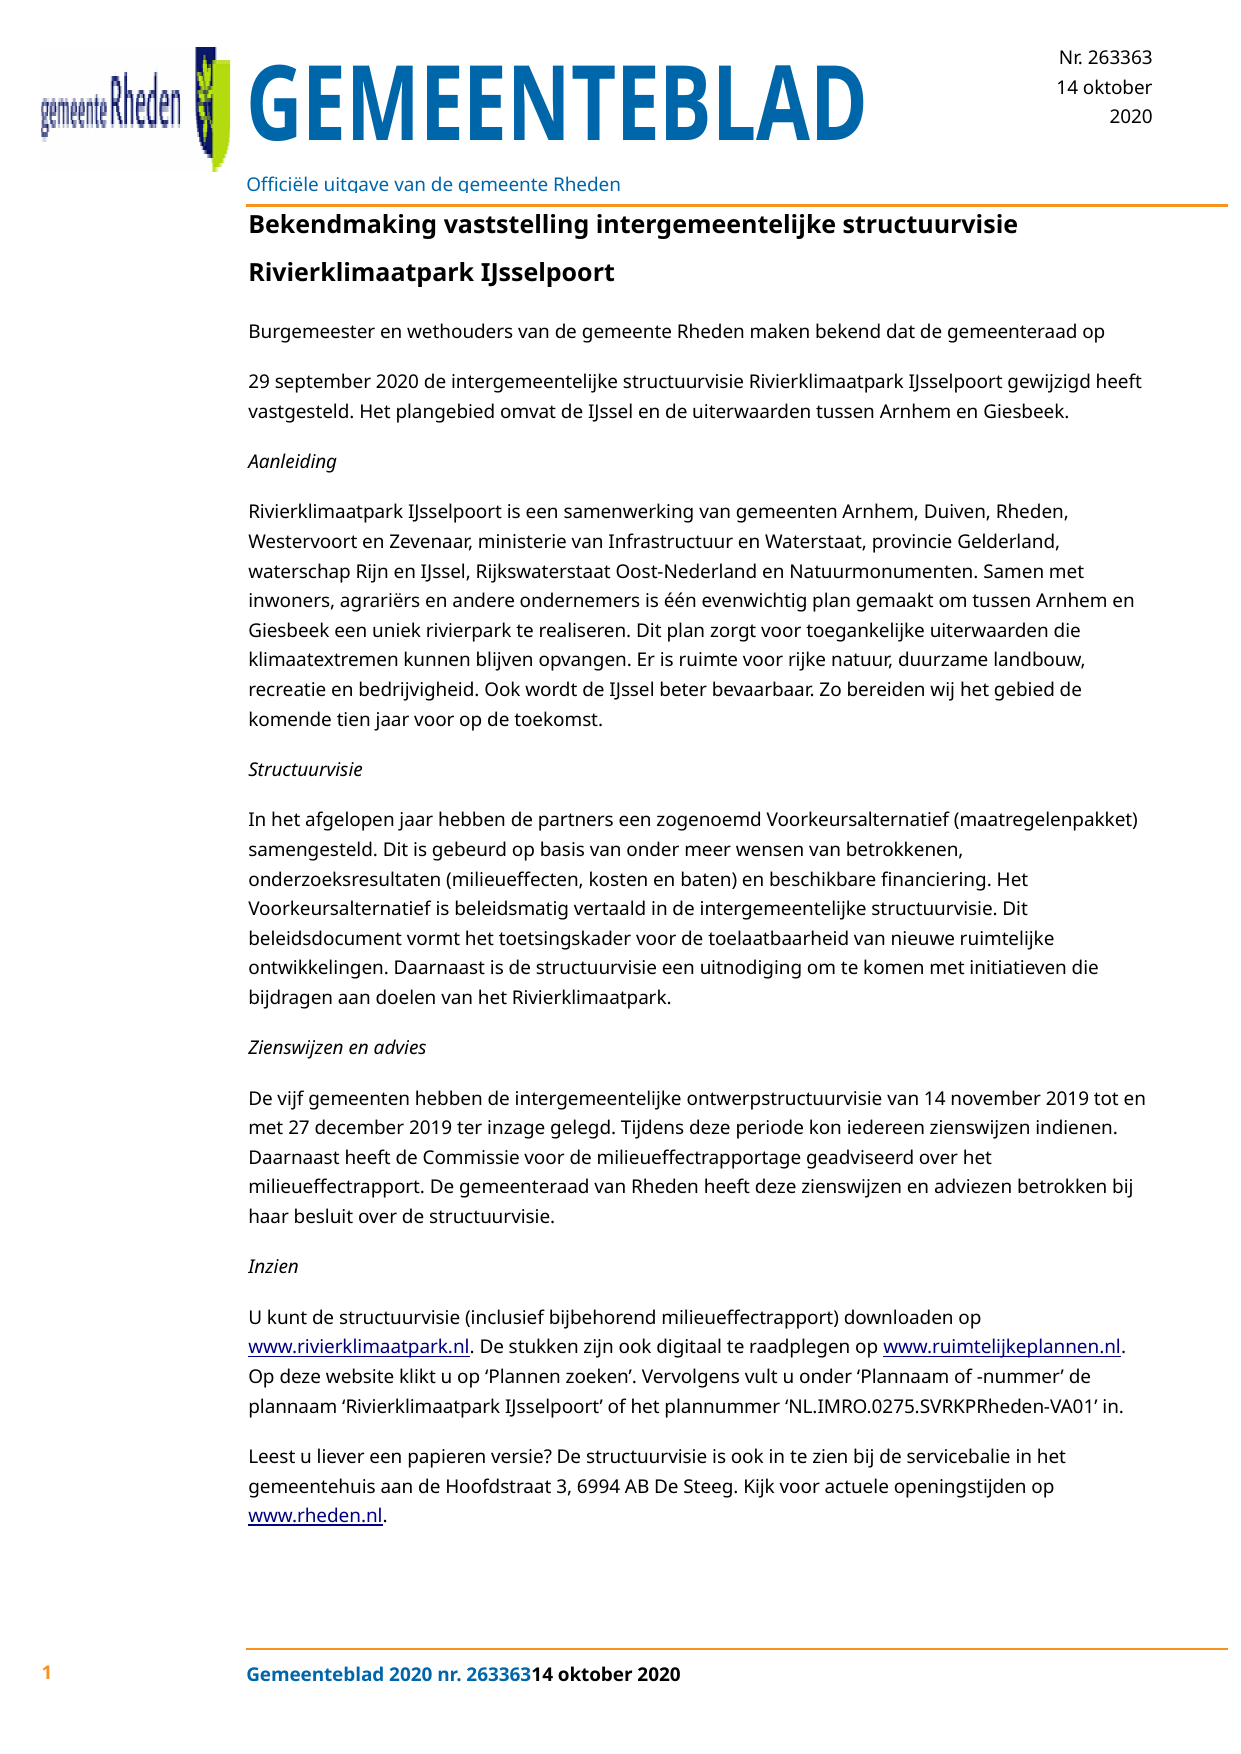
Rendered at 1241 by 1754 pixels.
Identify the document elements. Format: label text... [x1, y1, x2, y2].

text U kunt de structuurvisie (inclusief bijbehorend milieueffectrapport) downloaden op www.rivierklimaatpark.nl. De stukken zijn ook digitaal te raadplegen op www.ruimtelijkeplannen.nl. Op deze website klikt u op ‘Plannen zoeken’. Vervolgens vult u onder ‘Plannaam of -nummer’ de plannaam ‘Rivierklimaatpark IJsselpoort’ of het plannummer ‘NL.IMRO.0275.SVRKPRheden-VA01’ in. [248, 1304, 1152, 1419]
text Leest u liever een papieren versie? De structuurvisie is ook in te zien bij de servicebalie in het gemeentehuis aan de Hoofdstraat 3, 6994 AB De Steeg. Kijk voor actuele openingstijden op www.rheden.nl. [248, 1443, 1152, 1528]
text In het afgelopen jaar hebben de partners een zogenoemd Voorkeursalternatief (maatregelenpakket) samengesteld. Dit is gebeurd op basis van onder meer wensen van betrokkenen, onderzoeksresultaten (milieueffecten, kosten en baten) en beschikbare financiering. Het Voorkeursalternatief is beleidsmatig vertaald in de intergemeentelijke structuurvisie. Dit beleidsdocument vormt het toetsingskader voor de toelaatbaarheid van nieuwe ruimtelijke ontwikkelingen. Daarnaast is de structuurvisie een uitnodiging om te komen met initiatieven die bijdragen aan doelen van het Rivierklimaatpark. [248, 807, 1152, 1010]
text Bekendmaking vaststelling intergemeentelijke structuurvisie Rivierklimaatpark IJsselpoort [248, 207, 1152, 288]
text Zienswijzen en advies [248, 1034, 1152, 1060]
text Aanleiding [248, 448, 1152, 474]
text Structuurvisie [248, 756, 1152, 782]
text De vijf gemeenten hebben de intergemeentelijke ontwerpstructuurvisie van 14 november 2019 tot en met 27 december 2019 ter inzage gelegd. Tijdens deze periode kon iedereen zienswijzen indienen. Daarnaast heeft de Commissie voor de milieueffectrapportage geadviseerd over het milieueffectrapport. De gemeenteraad van Rheden heeft deze zienswijzen en adviezen betrokken bij haar besluit over de structuurvisie. [248, 1085, 1152, 1229]
text Rivierklimaatpark IJsselpoort is een samenwerking van gemeenten Arnhem, Duiven, Rheden, Westervoort en Zevenaar, ministerie van Infrastructuur en Waterstaat, provincie Gelderland, waterschap Rijn en IJssel, Rijkswaterstaat Oost-Nederland en Natuurmonumenten. Samen met inwoners, agrariërs en andere ondernemers is één evenwichtig plan gemaakt om tussen Arnhem en Giesbeek een uniek rivierpark te realiseren. Dit plan zorgt voor toegankelijke uiterwaarden die klimaatextremen kunnen blijven opvangen. Er is ruimte voor rijke natuur, duurzame landbouw, recreatie en bedrijvigheid. Ook wordt de IJssel beter bevaarbaar. Zo bereiden wij het gebied de komende tien jaar voor op de toekomst. [248, 499, 1152, 732]
picture [41, 47, 231, 172]
text 29 september 2020 de intergemeentelijke structuurvisie Rivierklimaatpark IJsselpoort gewijzigd heeft vastgesteld. Het plangebied omvat de IJssel en de uiterwaarden tussen Arnhem en Giesbeek. [248, 368, 1152, 424]
text Inzien [248, 1254, 1152, 1279]
text Burgemeester en wethouders van de gemeente Rheden maken bekend dat de gemeenteraad op [248, 318, 1152, 344]
